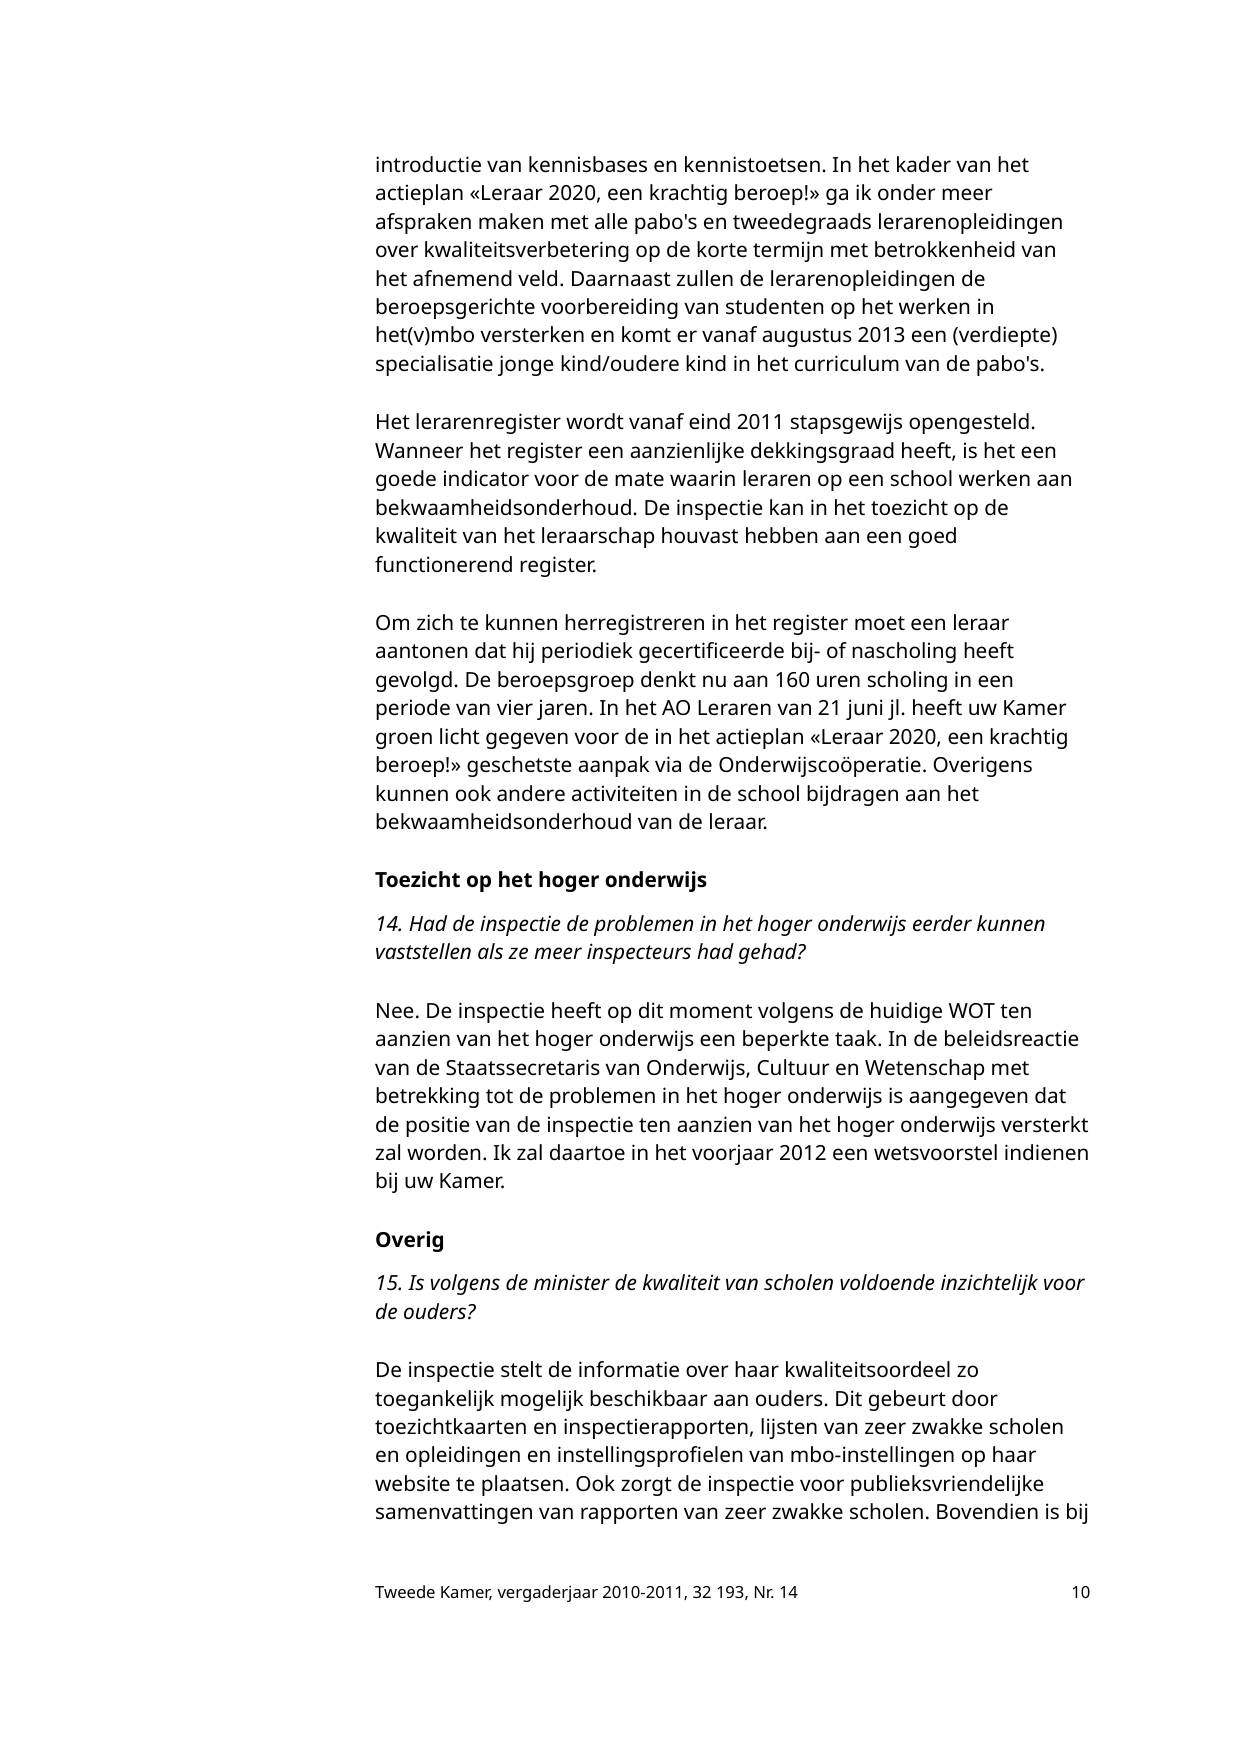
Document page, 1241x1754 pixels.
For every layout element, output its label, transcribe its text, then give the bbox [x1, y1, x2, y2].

text Om zich te kunnen herregistreren in het register moet een leraar aantonen dat hij periodiek gecertificeerde bij- of nascholing heeft gevolgd. De beroepsgroep denkt nu aan 160 uren scholing in een periode van vier jaren. In het AO Leraren van 21 juni jl. heeft uw Kamer groen licht gegeven voor de in het actieplan «Leraar 2020, een krachtig beroep!» geschetste aanpak via de Onderwijscoöperatie. Overigens kunnen ook andere activiteiten in de school bijdragen aan het bekwaamheidsonderhoud van de leraar. [375, 608, 1090, 836]
text De inspectie stelt de informatie over haar kwaliteitsoordeel zo toegankelijk mogelijk beschikbaar aan ouders. Dit gebeurt door toezichtkaarten en inspectierapporten, lijsten van zeer zwakke scholen en opleidingen en instellingsprofielen van mbo-instellingen op haar website te plaatsen. Ook zorgt de inspectie voor publieksvriendelijke samenvattingen van rapporten van zeer zwakke scholen. Bovendien is bij [375, 1355, 1090, 1526]
text 14. Had de inspectie de problemen in het hoger onderwijs eerder kunnen vaststellen als ze meer inspecteurs had gehad? [375, 909, 1090, 966]
text Het lerarenregister wordt vanaf eind 2011 stapsgewijs opengesteld. Wanneer het register een aanzienlijke dekkingsgraad heeft, is het een goede indicator voor de mate waarin leraren op een school werken aan bekwaamheidsonderhoud. De inspectie kan in het toezicht op de kwaliteit van het leraarschap houvast hebben aan een goed functionerend register. [375, 407, 1090, 578]
text Overig [375, 1225, 1090, 1253]
text Toezicht op het hoger onderwijs [375, 866, 1090, 894]
text introductie van kennisbases en kennistoetsen. In het kader van het actieplan «Leraar 2020, een krachtig beroep!» ga ik onder meer afspraken maken met alle pabo's en tweedegraads lerarenopleidingen over kwaliteitsverbetering op de korte termijn met betrokkenheid van het afnemend veld. Daarnaast zullen de lerarenopleidingen de beroepsgerichte voorbereiding van studenten op het werken in het(v)mbo versterken en komt er vanaf augustus 2013 een (verdiepte) specialisatie jonge kind/oudere kind in het curriculum van de pabo's. [375, 150, 1090, 377]
text 15. Is volgens de minister de kwaliteit van scholen voldoende inzichtelijk voor de ouders? [375, 1268, 1090, 1325]
text Nee. De inspectie heeft op dit moment volgens de huidige WOT ten aanzien van het hoger onderwijs een beperkte taak. In de beleidsreactie van de Staatssecretaris van Onderwijs, Cultuur en Wetenschap met betrekking tot de problemen in het hoger onderwijs is aangegeven dat de positie van de inspectie ten aanzien van het hoger onderwijs versterkt zal worden. Ik zal daartoe in het voorjaar 2012 een wetsvoorstel indienen bij uw Kamer. [375, 996, 1090, 1195]
